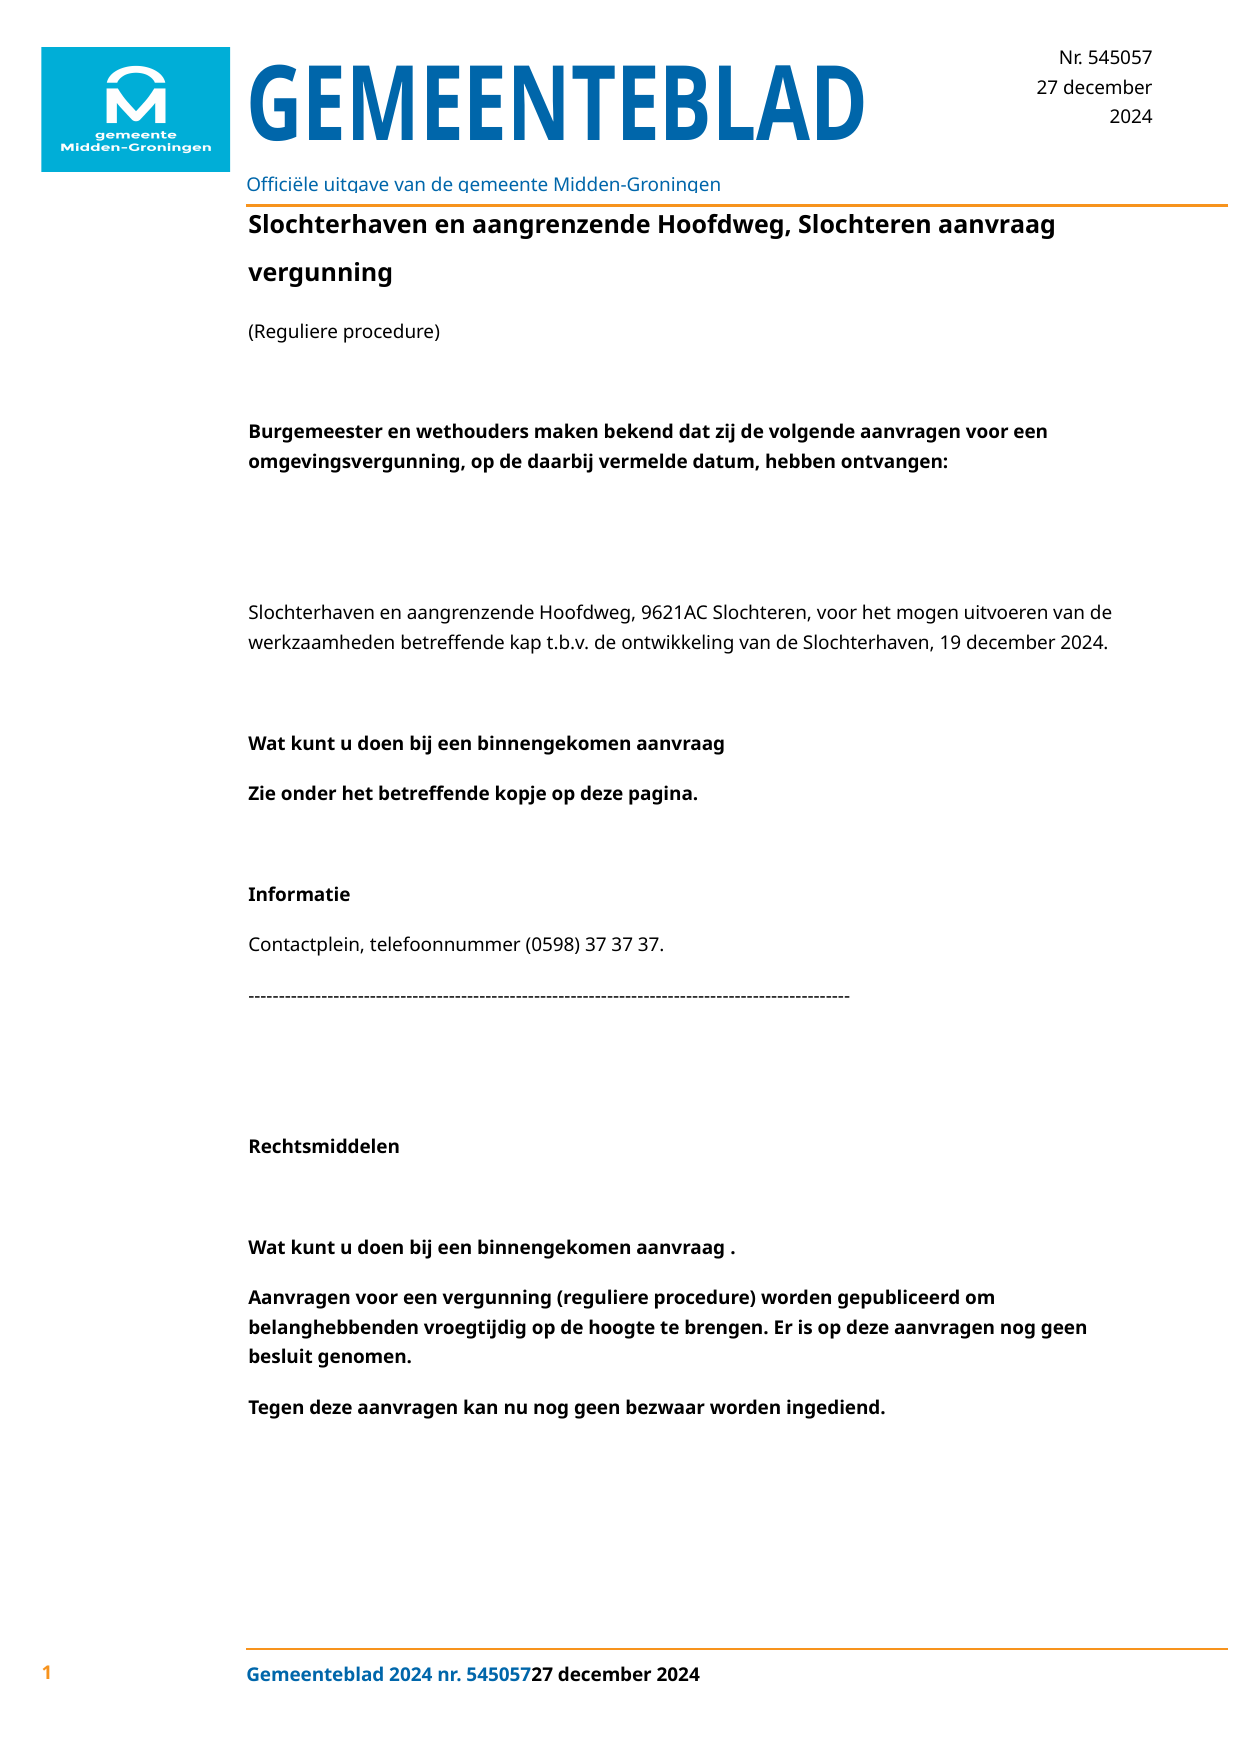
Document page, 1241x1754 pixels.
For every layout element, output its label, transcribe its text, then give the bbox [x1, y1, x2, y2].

text Informatie [248, 881, 1152, 907]
text Slochterhaven en aangrenzende Hoofdweg, Slochteren aanvraag vergunning [248, 207, 1152, 288]
text (Reguliere procedure) [248, 318, 1152, 344]
text Slochterhaven en aangrenzende Hoofdweg, 9621AC Slochteren, voor het mogen uitvoeren van de werkzaamheden betreffende kap t.b.v. de ontwikkeling van de Slochterhaven, 19 december 2024. [248, 599, 1152, 655]
picture [107, 89, 165, 122]
text Wat kunt u doen bij een binnengekomen aanvraag . [248, 1234, 1152, 1260]
text Tegen deze aanvragen kan nu nog geen bezwaar worden ingediend. [248, 1394, 1152, 1420]
text Aanvragen voor een vergunning (reguliere procedure) worden gepubliceerd om belanghebbenden vroegtijdig op de hoogte te brengen. Er is op deze aanvragen nog geen besluit genomen. [248, 1284, 1152, 1369]
picture [184, 146, 190, 153]
text Burgemeester en wethouders maken bekend dat zij de volgende aanvragen voor een omgevingsvergunning, op de daarbij vermelde datum, hebben ontvangen: [248, 419, 1152, 474]
text --------------------------------------------------------------------------------------------------- [248, 982, 1152, 1008]
text Contactplein, telefoonnummer (0598) 37 37 37. [248, 932, 1152, 957]
text Wat kunt u doen bij een binnengekomen aanvraag [248, 730, 1152, 756]
text Rechtsmiddelen [248, 1133, 1152, 1159]
picture [108, 66, 164, 82]
text Zie onder het betreffende kopje op deze pagina. [248, 780, 1152, 806]
